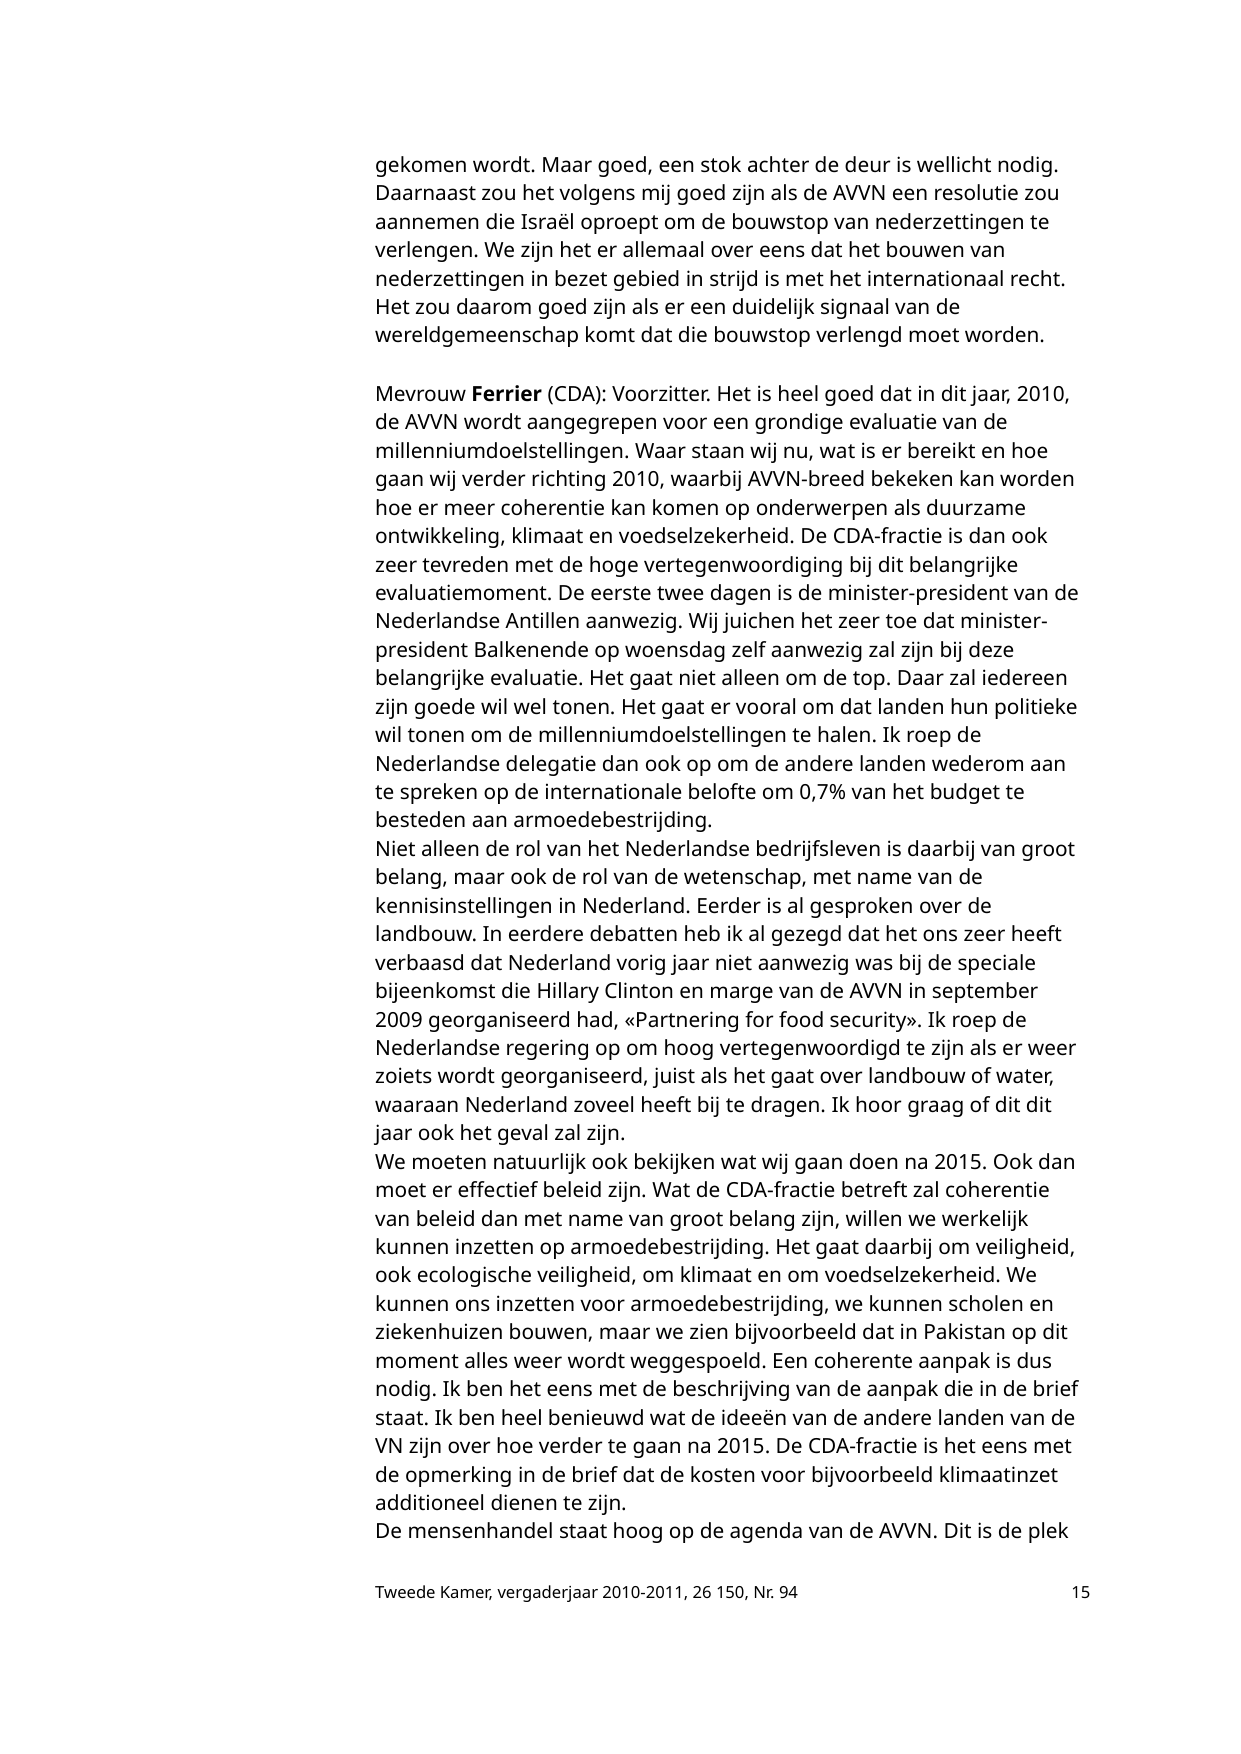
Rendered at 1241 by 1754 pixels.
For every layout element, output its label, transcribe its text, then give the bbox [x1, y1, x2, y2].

text gekomen wordt. Maar goed, een stok achter de deur is wellicht nodig. Daarnaast zou het volgens mij goed zijn als de AVVN een resolutie zou aannemen die Israël oproept om de bouwstop van nederzettingen te verlengen. We zijn het er allemaal over eens dat het bouwen van nederzettingen in bezet gebied in strijd is met het internationaal recht. Het zou daarom goed zijn als er een duidelijk signaal van de wereldgemeenschap komt dat die bouwstop verlengd moet worden. [375, 150, 1090, 349]
text De mensenhandel staat hoog op de agenda van de AVVN. Dit is de plek [375, 1517, 1090, 1545]
text Niet alleen de rol van het Nederlandse bedrijfsleven is daarbij van groot belang, maar ook de rol van de wetenschap, met name van de kennisinstellingen in Nederland. Eerder is al gesproken over de landbouw. In eerdere debatten heb ik al gezegd dat het ons zeer heeft verbaasd dat Nederland vorig jaar niet aanwezig was bij de speciale bijeenkomst die Hillary Clinton en marge van de AVVN in september 2009 georganiseerd had, «Partnering for food security». Ik roep de Nederlandse regering op om hoog vertegenwoordigd te zijn als er weer zoiets wordt georganiseerd, juist als het gaat over landbouw of water, waaraan Nederland zoveel heeft bij te dragen. Ik hoor graag of dit dit jaar ook het geval zal zijn. [375, 834, 1090, 1147]
text Mevrouw Ferrier (CDA): Voorzitter. Het is heel goed dat in dit jaar, 2010, de AVVN wordt aangegrepen voor een grondige evaluatie van de millenniumdoelstellingen. Waar staan wij nu, wat is er bereikt en hoe gaan wij verder richting 2010, waarbij AVVN-breed bekeken kan worden hoe er meer coherentie kan komen op onderwerpen als duurzame ontwikkeling, klimaat en voedselzekerheid. De CDA-fractie is dan ook zeer tevreden met de hoge vertegenwoordiging bij dit belangrijke evaluatiemoment. De eerste twee dagen is de minister-president van de Nederlandse Antillen aanwezig. Wij juichen het zeer toe dat minister-president Balkenende op woensdag zelf aanwezig zal zijn bij deze belangrijke evaluatie. Het gaat niet alleen om de top. Daar zal iedereen zijn goede wil wel tonen. Het gaat er vooral om dat landen hun politieke wil tonen om de millenniumdoelstellingen te halen. Ik roep de Nederlandse delegatie dan ook op om de andere landen wederom aan te spreken op de internationale belofte om 0,7% van het budget te besteden aan armoedebestrijding. [375, 379, 1090, 834]
text We moeten natuurlijk ook bekijken wat wij gaan doen na 2015. Ook dan moet er effectief beleid zijn. Wat de CDA-fractie betreft zal coherentie van beleid dan met name van groot belang zijn, willen we werkelijk kunnen inzetten op armoedebestrijding. Het gaat daarbij om veiligheid, ook ecologische veiligheid, om klimaat en om voedselzekerheid. We kunnen ons inzetten voor armoedebestrijding, we kunnen scholen en ziekenhuizen bouwen, maar we zien bijvoorbeeld dat in Pakistan op dit moment alles weer wordt weggespoeld. Een coherente aanpak is dus nodig. Ik ben het eens met de beschrijving van de aanpak die in de brief staat. Ik ben heel benieuwd wat de ideeën van de andere landen van de VN zijn over hoe verder te gaan na 2015. De CDA-fractie is het eens met de opmerking in de brief dat de kosten voor bijvoorbeeld klimaatinzet additioneel dienen te zijn. [375, 1147, 1090, 1517]
